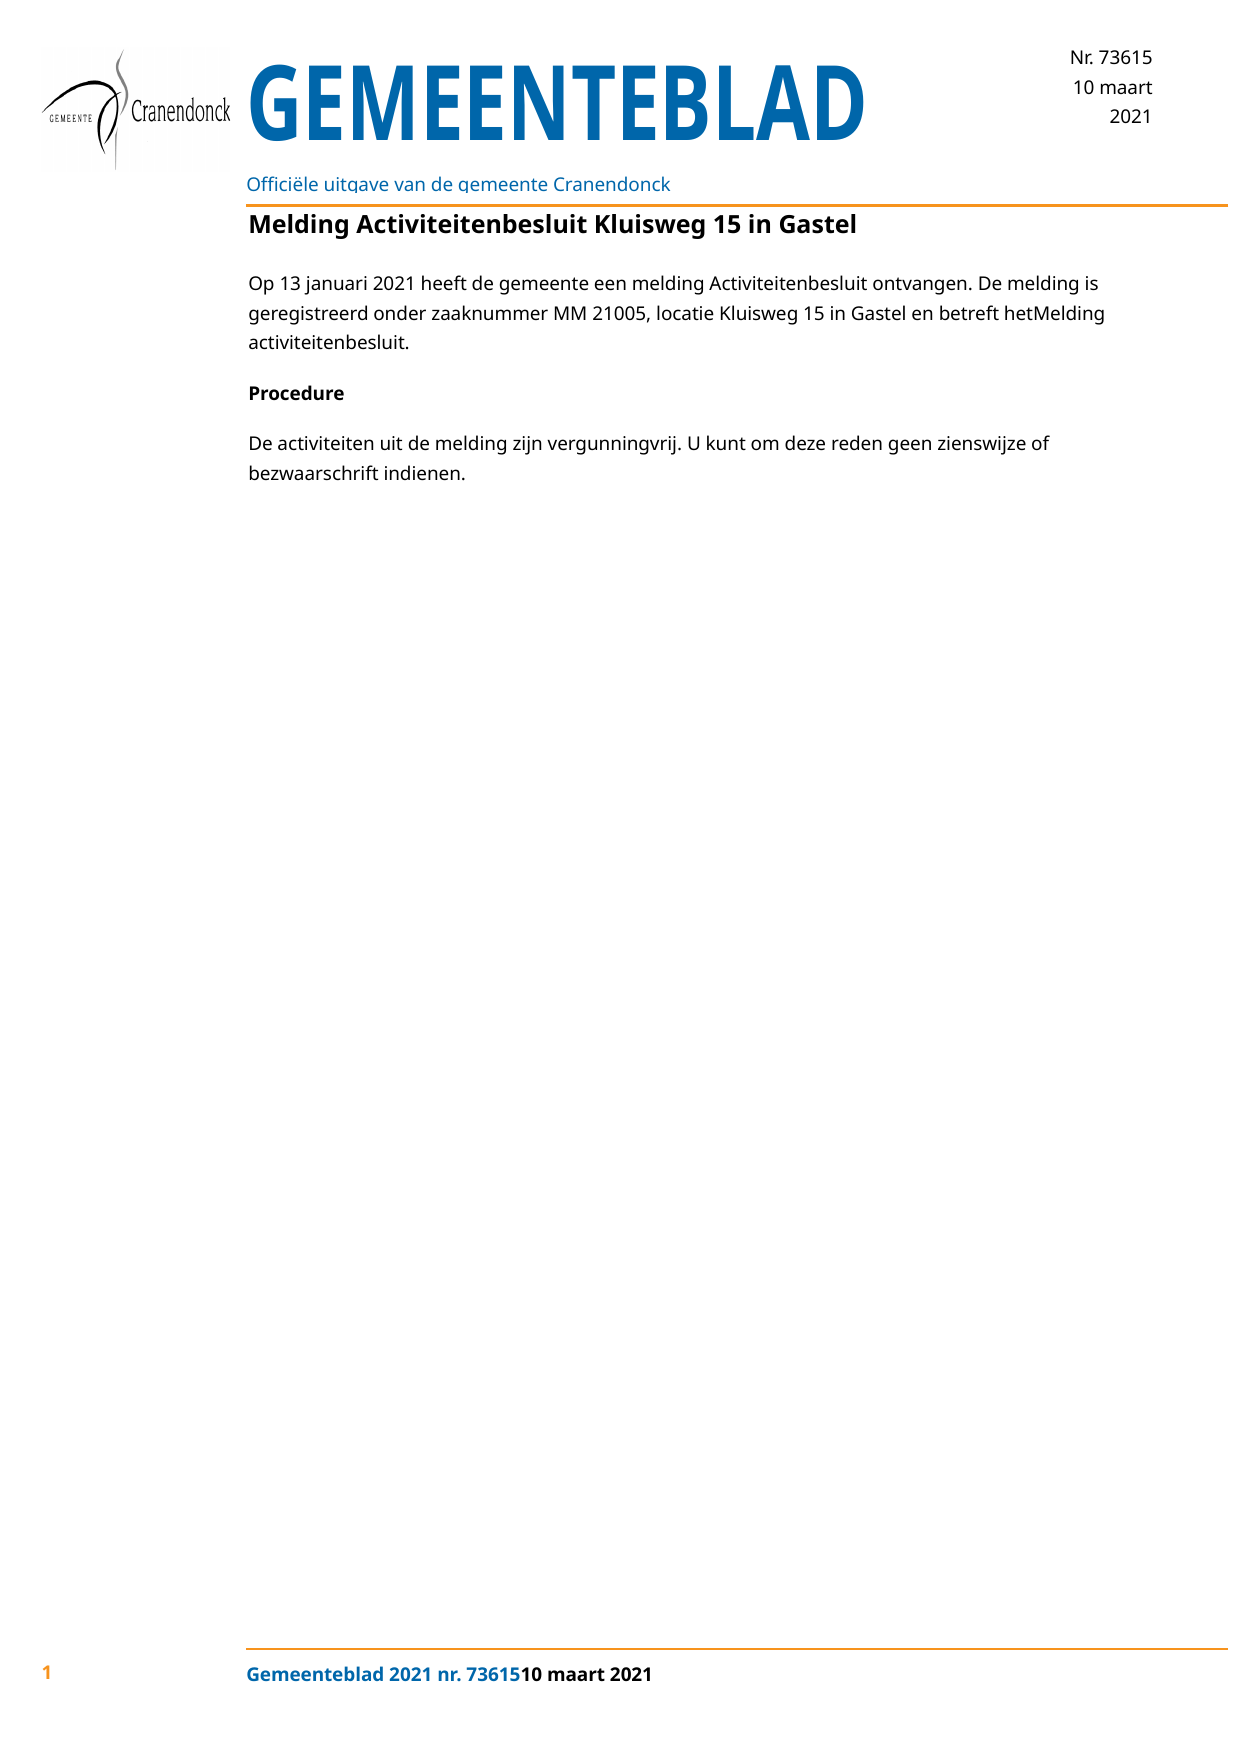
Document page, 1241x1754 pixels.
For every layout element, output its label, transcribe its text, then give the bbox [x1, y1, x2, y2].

text Procedure [248, 380, 1152, 406]
picture [41, 47, 231, 172]
text Melding Activiteitenbesluit Kluisweg 15 in Gastel [248, 207, 1152, 241]
text De activiteiten uit de melding zijn vergunningvrij. U kunt om deze reden geen zienswijze of bezwaarschrift indienen. [248, 430, 1152, 486]
text Op 13 januari 2021 heeft de gemeente een melding Activiteitenbesluit ontvangen. De melding is geregistreerd onder zaaknummer MM 21005, locatie Kluisweg 15 in Gastel en betreft hetMelding activiteitenbesluit. [248, 270, 1152, 355]
